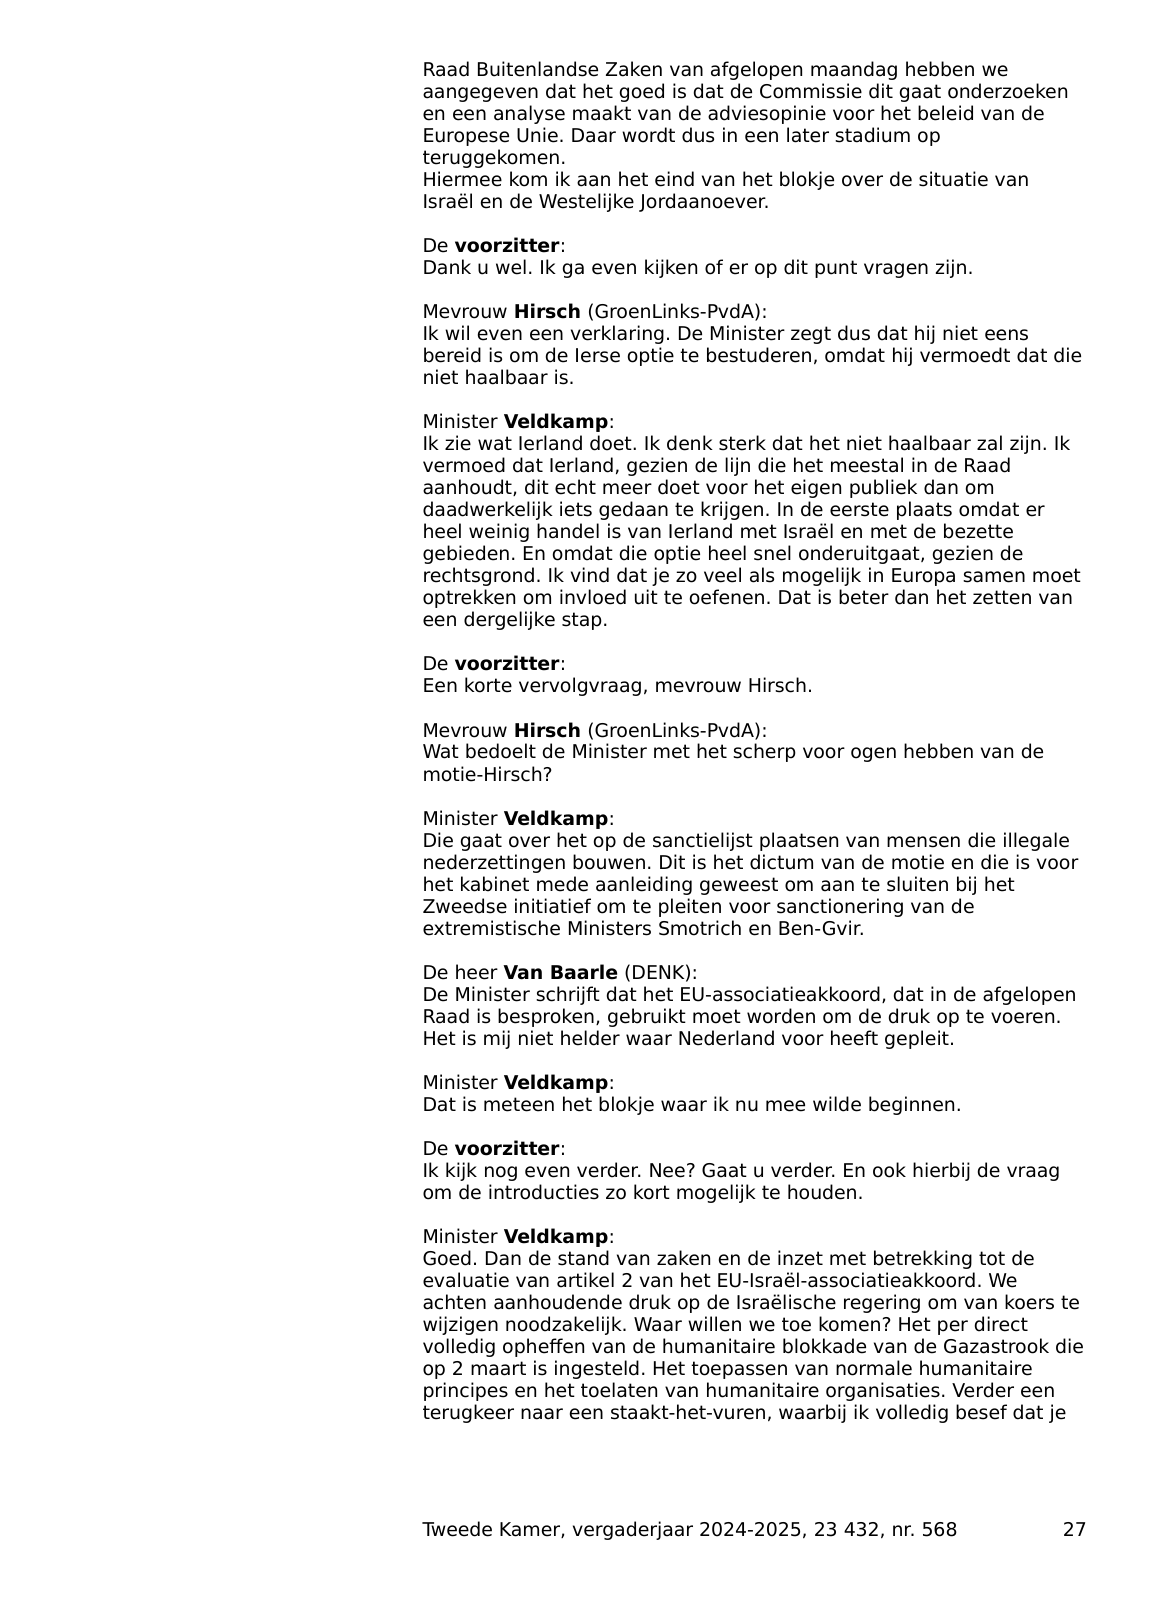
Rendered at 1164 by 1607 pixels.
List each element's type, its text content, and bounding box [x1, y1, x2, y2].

text De voorzitter: [422, 653, 1087, 675]
text Hiermee kom ik aan het eind van het blokje over de situatie van Israël en de Westelijke Jordaanoever. [422, 169, 1087, 213]
text Minister Veldkamp: [422, 411, 1087, 433]
text Minister Veldkamp: [422, 1226, 1087, 1248]
text Goed. Dan de stand van zaken en de inzet met betrekking tot de evaluatie van artikel 2 van het EU-Israël-associatieakkoord. We achten aanhoudende druk op de Israëlische regering om van koers te wijzigen noodzakelijk. Waar willen we toe komen? Het per direct volledig opheffen van de humanitaire blokkade van de Gazastrook die op 2 maart is ingesteld. Het toepassen van normale humanitaire principes en het toelaten van humanitaire organisaties. Verder een terugkeer naar een staakt-het-vuren, waarbij ik volledig besef dat je [422, 1248, 1087, 1424]
text Die gaat over het op de sanctielijst plaatsen van mensen die illegale nederzettingen bouwen. Dit is het dictum van de motie en die is voor het kabinet mede aanleiding geweest om aan te sluiten bij het Zweedse initiatief om te pleiten voor sanctionering van de extremistische Ministers Smotrich en Ben-Gvir. [422, 829, 1087, 939]
text De Minister schrijft dat het EU-associatieakkoord, dat in de afgelopen Raad is besproken, gebruikt moet worden om de druk op te voeren. Het is mij niet helder waar Nederland voor heeft gepleit. [422, 984, 1087, 1049]
text De heer Van Baarle (DENK): [422, 962, 1087, 984]
text Mevrouw Hirsch (GroenLinks-PvdA): [422, 719, 1087, 741]
text De voorzitter: [422, 1138, 1087, 1160]
text Een korte vervolgvraag, mevrouw Hirsch. [422, 675, 1087, 697]
text Ik kijk nog even verder. Nee? Gaat u verder. En ook hierbij de vraag om de introducties zo kort mogelijk te houden. [422, 1160, 1087, 1204]
text Ik wil even een verklaring. De Minister zegt dus dat hij niet eens bereid is om de Ierse optie te bestuderen, omdat hij vermoedt dat die niet haalbaar is. [422, 323, 1087, 389]
text Minister Veldkamp: [422, 1072, 1087, 1094]
text Dat is meteen het blokje waar ik nu mee wilde beginnen. [422, 1094, 1087, 1116]
text Wat bedoelt de Minister met het scherp voor ogen hebben van de motie-Hirsch? [422, 741, 1087, 785]
text Dank u wel. Ik ga even kijken of er op dit punt vragen zijn. [422, 257, 1087, 279]
text Minister Veldkamp: [422, 808, 1087, 829]
text Raad Buitenlandse Zaken van afgelopen maandag hebben we aangegeven dat het goed is dat de Commissie dit gaat onderzoeken en een analyse maakt van de adviesopinie voor het beleid van de Europese Unie. Daar wordt dus in een later stadium op teruggekomen. [422, 59, 1087, 169]
text Ik zie wat Ierland doet. Ik denk sterk dat het niet haalbaar zal zijn. Ik vermoed dat Ierland, gezien de lijn die het meestal in de Raad aanhoudt, dit echt meer doet voor het eigen publiek dan om daadwerkelijk iets gedaan te krijgen. In de eerste plaats omdat er heel weinig handel is van Ierland met Israël en met de bezette gebieden. En omdat die optie heel snel onderuitgaat, gezien de rechtsgrond. Ik vind dat je zo veel als mogelijk in Europa samen moet optrekken om invloed uit te oefenen. Dat is beter dan het zetten van een dergelijke stap. [422, 433, 1087, 631]
text Mevrouw Hirsch (GroenLinks-PvdA): [422, 301, 1087, 323]
text De voorzitter: [422, 235, 1087, 257]
